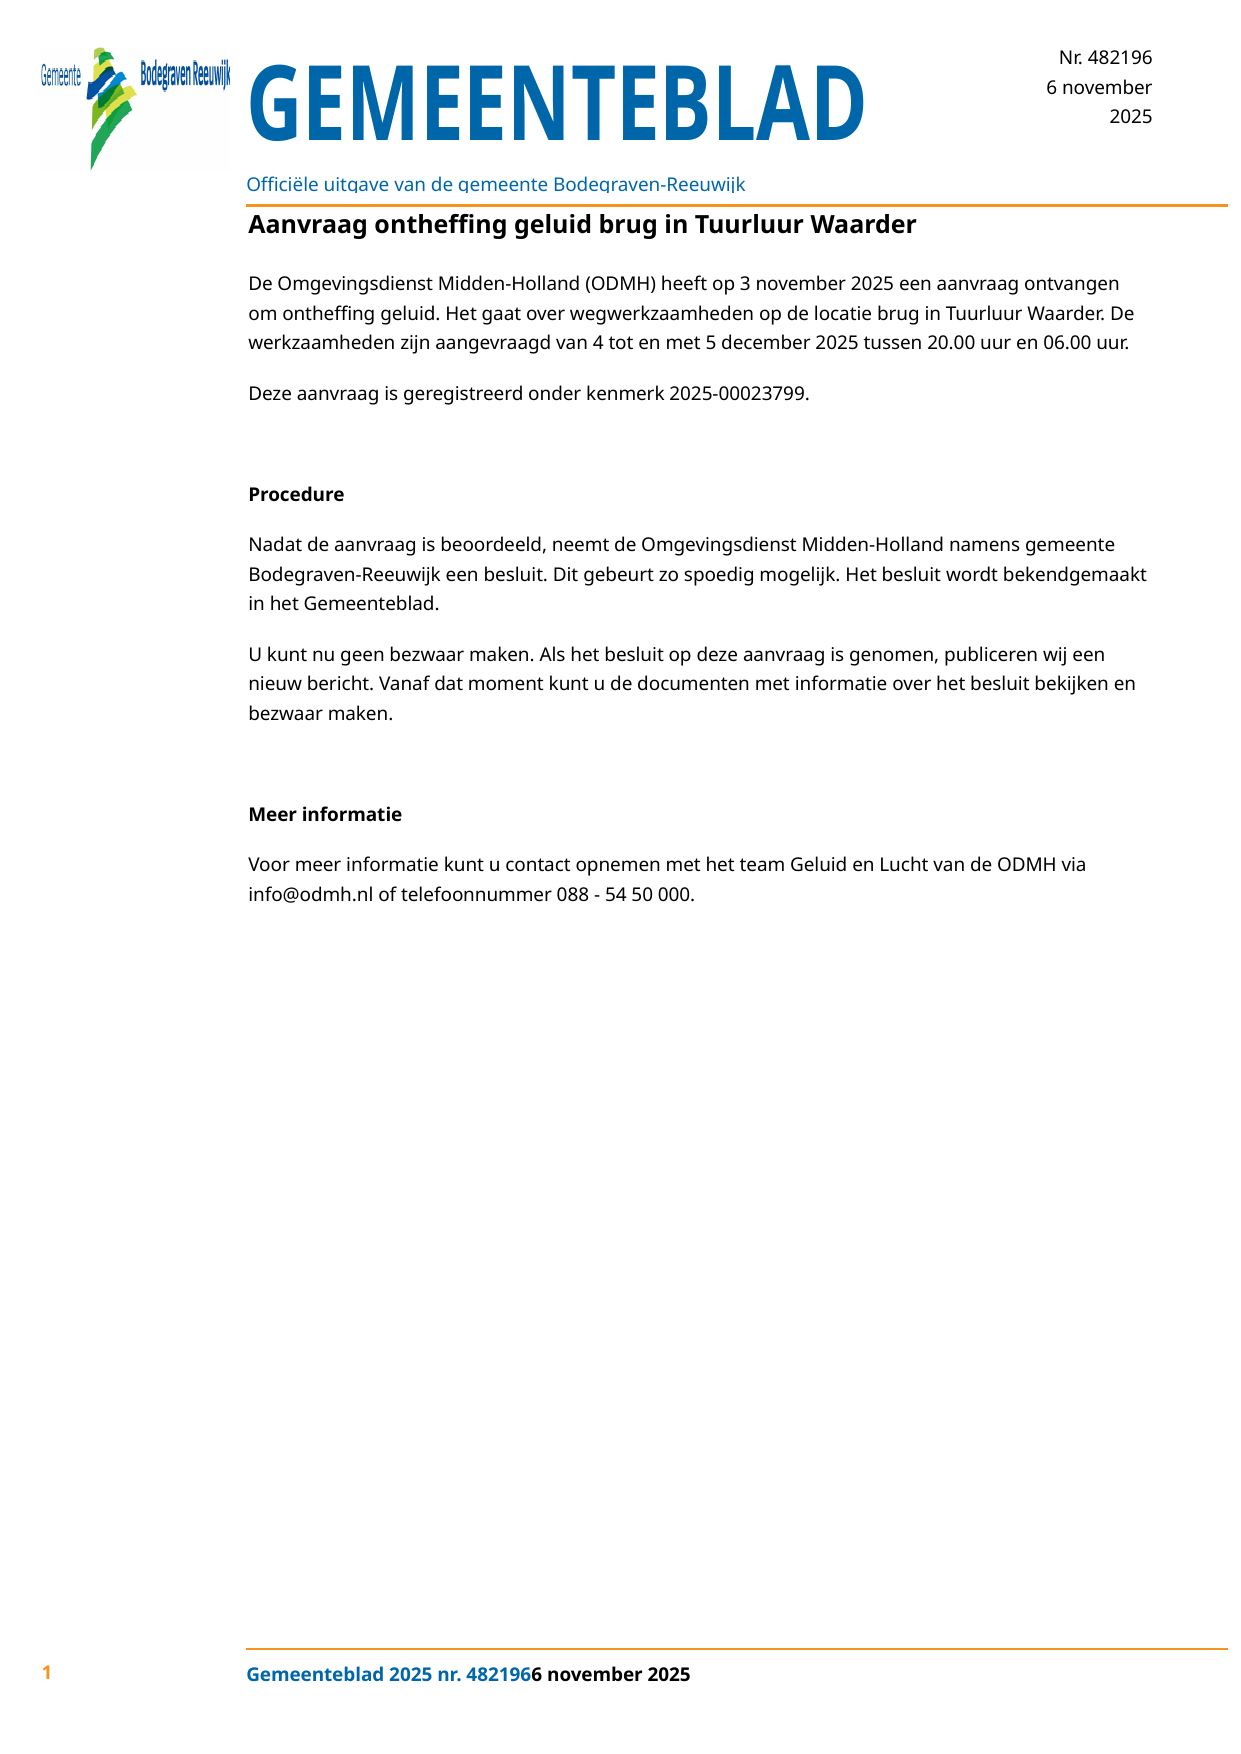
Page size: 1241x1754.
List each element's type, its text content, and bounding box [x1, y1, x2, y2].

text De Omgevingsdienst Midden-Holland (ODMH) heeft op 3 november 2025 een aanvraag ontvangen om ontheffing geluid. Het gaat over wegwerkzaamheden op de locatie brug in Tuurluur Waarder. De werkzaamheden zijn aangevraagd van 4 tot en met 5 december 2025 tussen 20.00 uur en 06.00 uur. [248, 270, 1152, 355]
text Meer informatie [248, 801, 1152, 826]
text Aanvraag ontheffing geluid brug in Tuurluur Waarder [248, 207, 1152, 241]
text Nadat de aanvraag is beoordeeld, neemt de Omgevingsdienst Midden-Holland namens gemeente Bodegraven-Reeuwijk een besluit. Dit gebeurt zo spoedig mogelijk. Het besluit wordt bekendgemaakt in het Gemeenteblad. [248, 531, 1152, 616]
text Voor meer informatie kunt u contact opnemen met het team Geluid en Lucht van de ODMH via info@odmh.nl of telefoonnummer 088 - 54 50 000. [248, 851, 1152, 906]
text Deze aanvraag is geregistreerd onder kenmerk 2025-00023799. [248, 380, 1152, 406]
text Procedure [248, 481, 1152, 506]
picture [41, 47, 231, 172]
text U kunt nu geen bezwaar maken. Als het besluit op deze aanvraag is genomen, publiceren wij een nieuw bericht. Vanaf dat moment kunt u de documenten met informatie over het besluit bekijken en bezwaar maken. [248, 641, 1152, 726]
